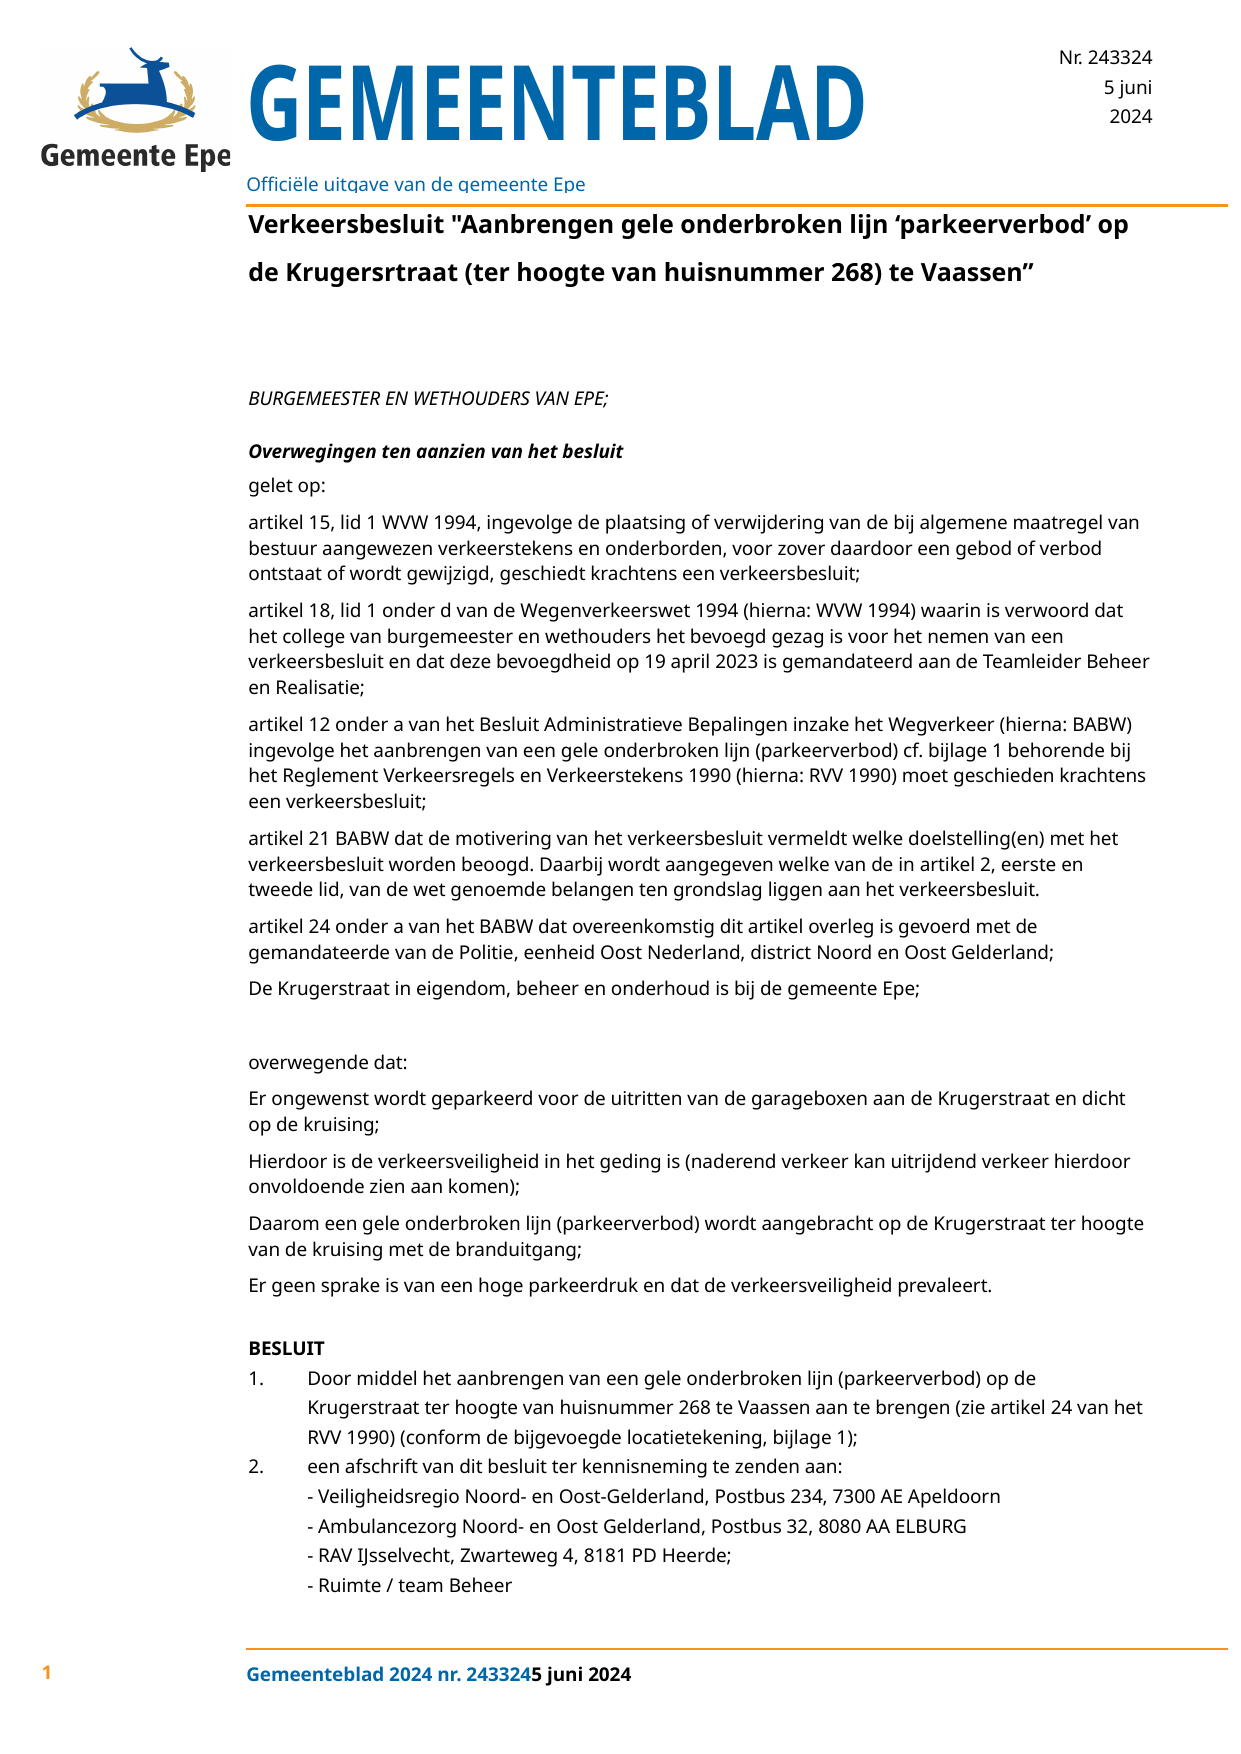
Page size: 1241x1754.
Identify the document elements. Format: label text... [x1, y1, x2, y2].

text Er geen sprake is van een hoge parkeerdruk en dat de verkeersveiligheid prevaleert. [248, 1273, 1152, 1298]
text BESLUIT [248, 1335, 1152, 1361]
list Door middel het aanbrengen van een gele onderbroken lijn (parkeerverbod) op de Krugerstraat ter hoogte van huisnummer 268 te Vaassen aan te brengen (zie artikel 24 van het RVV 1990) (conform de bijgevoegde locatietekening, bijlage 1); [248, 1365, 1152, 1450]
list - RAV IJsselvecht, Zwarteweg 4, 8181 PD Heerde; [248, 1542, 1152, 1568]
text Daarom een gele onderbroken lijn (parkeerverbod) wordt aangebracht op de Krugerstraat ter hoogte van de kruising met de branduitgang; [248, 1210, 1152, 1262]
text Overwegingen ten aanzien van het besluit [248, 438, 1152, 464]
list - Veiligheidsregio Noord- en Oost-Gelderland, Postbus 234, 7300 AE Apeldoorn [248, 1483, 1152, 1509]
list een afschrift van dit besluit ter kennisneming te zenden aan: [248, 1454, 1152, 1479]
picture [41, 47, 231, 172]
text overwegende dat: [248, 1049, 1152, 1074]
text gelet op: [248, 472, 1152, 498]
list - Ruimte / team Beheer [248, 1572, 1152, 1598]
text De Krugerstraat in eigendom, beheer en onderhoud is bij de gemeente Epe; [248, 976, 1152, 1001]
text Hierdoor is de verkeersveiligheid in het geding is (naderend verkeer kan uitrijdend verkeer hierdoor onvoldoende zien aan komen); [248, 1148, 1152, 1199]
text Er ongewenst wordt geparkeerd voor de uitritten van de garageboxen aan de Krugerstraat en dicht op de kruising; [248, 1086, 1152, 1137]
text artikel 12 onder a van het Besluit Administratieve Bepalingen inzake het Wegverkeer (hierna: BABW) ingevolge het aanbrengen van een gele onderbroken lijn (parkeerverbod) cf. bijlage 1 behorende bij het Reglement Verkeersregels en Verkeerstekens 1990 (hierna: RVV 1990) moet geschieden krachtens een verkeersbesluit; [248, 711, 1152, 814]
text artikel 24 onder a van het BABW dat overeenkomstig dit artikel overleg is gevoerd met de gemandateerde van de Politie, eenheid Oost Nederland, district Noord en Oost Gelderland; [248, 913, 1152, 964]
text artikel 15, lid 1 WVW 1994, ingevolge de plaatsing of verwijdering van de bij algemene maatregel van bestuur aangewezen verkeerstekens en onderborden, voor zover daardoor een gebod of verbod ontstaat of wordt gewijzigd, geschiedt krachtens een verkeersbesluit; [248, 509, 1152, 586]
text Verkeersbesluit "Aanbrengen gele onderbroken lijn ‘parkeerverbod’ op de Krugersrtraat (ter hoogte van huisnummer 268) te Vaassen” [248, 207, 1152, 288]
text artikel 21 BABW dat de motivering van het verkeersbesluit vermeldt welke doelstelling(en) met het verkeersbesluit worden beoogd. Daarbij wordt aangegeven welke van de in artikel 2, eerste en tweede lid, van de wet genoemde belangen ten grondslag liggen aan het verkeersbesluit. [248, 825, 1152, 902]
text BURGEMEESTER EN WETHOUDERS VAN EPE; [248, 386, 1152, 411]
list - Ambulancezorg Noord- en Oost Gelderland, Postbus 32, 8080 AA ELBURG [248, 1513, 1152, 1539]
text artikel 18, lid 1 onder d van de Wegenverkeerswet 1994 (hierna: WVW 1994) waarin is verwoord dat het college van burgemeester en wethouders het bevoegd gezag is voor het nemen van een verkeersbesluit en dat deze bevoegdheid op 19 april 2023 is gemandateerd aan de Teamleider Beheer en Realisatie; [248, 597, 1152, 700]
